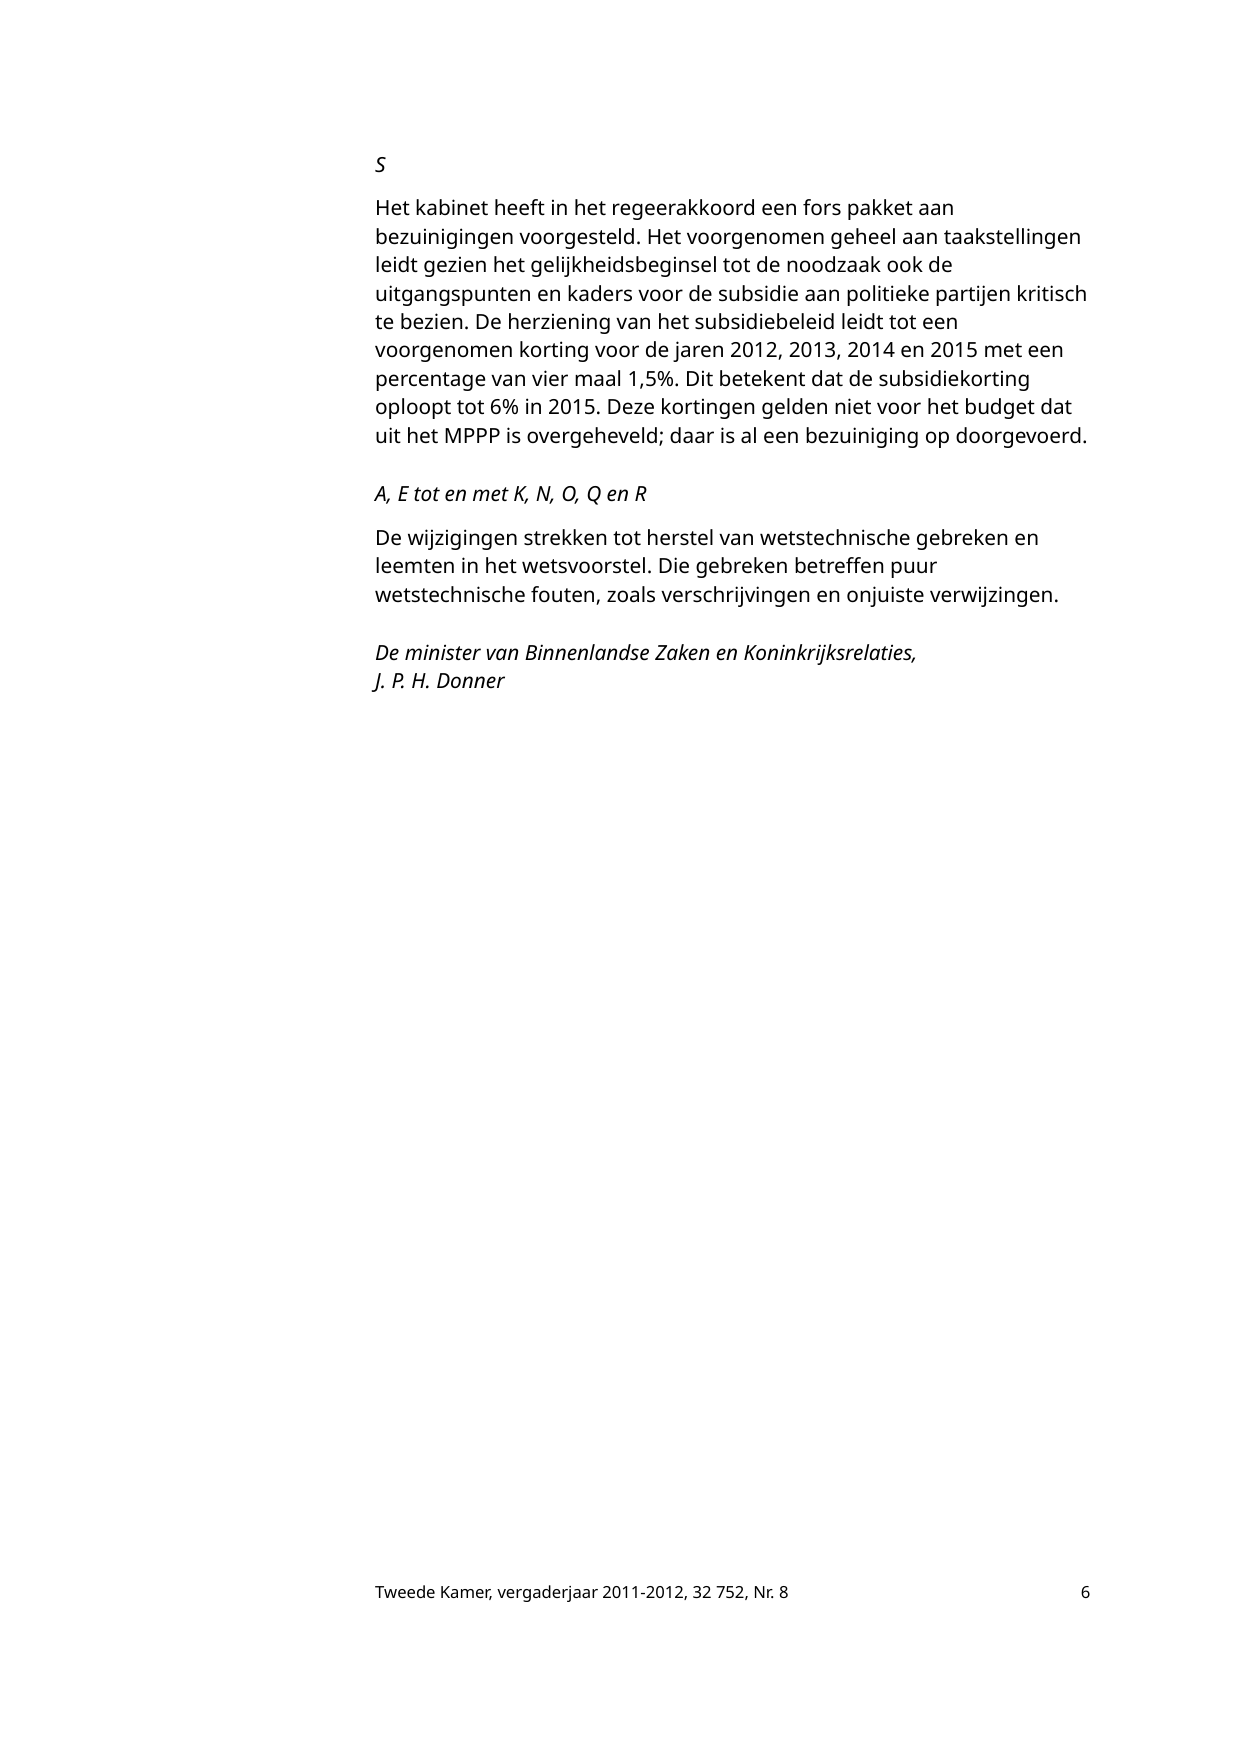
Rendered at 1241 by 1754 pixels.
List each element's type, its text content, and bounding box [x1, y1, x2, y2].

text J. P. H. Donner [375, 667, 1090, 695]
text De wijzigingen strekken tot herstel van wetstechnische gebreken en leemten in het wetsvoorstel. Die gebreken betreffen puur wetstechnische fouten, zoals verschrijvingen en onjuiste verwijzingen. [375, 523, 1090, 608]
text De minister van Binnenlandse Zaken en Koninkrijksrelaties, [375, 638, 1090, 667]
text Het kabinet heeft in het regeerakkoord een fors pakket aan bezuinigingen voorgesteld. Het voorgenomen geheel aan taakstellingen leidt gezien het gelijkheidsbeginsel tot de noodzaak ook de uitgangspunten en kaders voor de subsidie aan politieke partijen kritisch te bezien. De herziening van het subsidiebeleid leidt tot een voorgenomen korting voor de jaren 2012, 2013, 2014 en 2015 met een percentage van vier maal 1,5%. Dit betekent dat de subsidiekorting oploopt tot 6% in 2015. Deze kortingen gelden niet voor het budget dat uit het MPPP is overgeheveld; daar is al een bezuiniging op doorgevoerd. [375, 193, 1090, 449]
text S [375, 150, 1090, 178]
text A, E tot en met K, N, O, Q en R [375, 479, 1090, 508]
